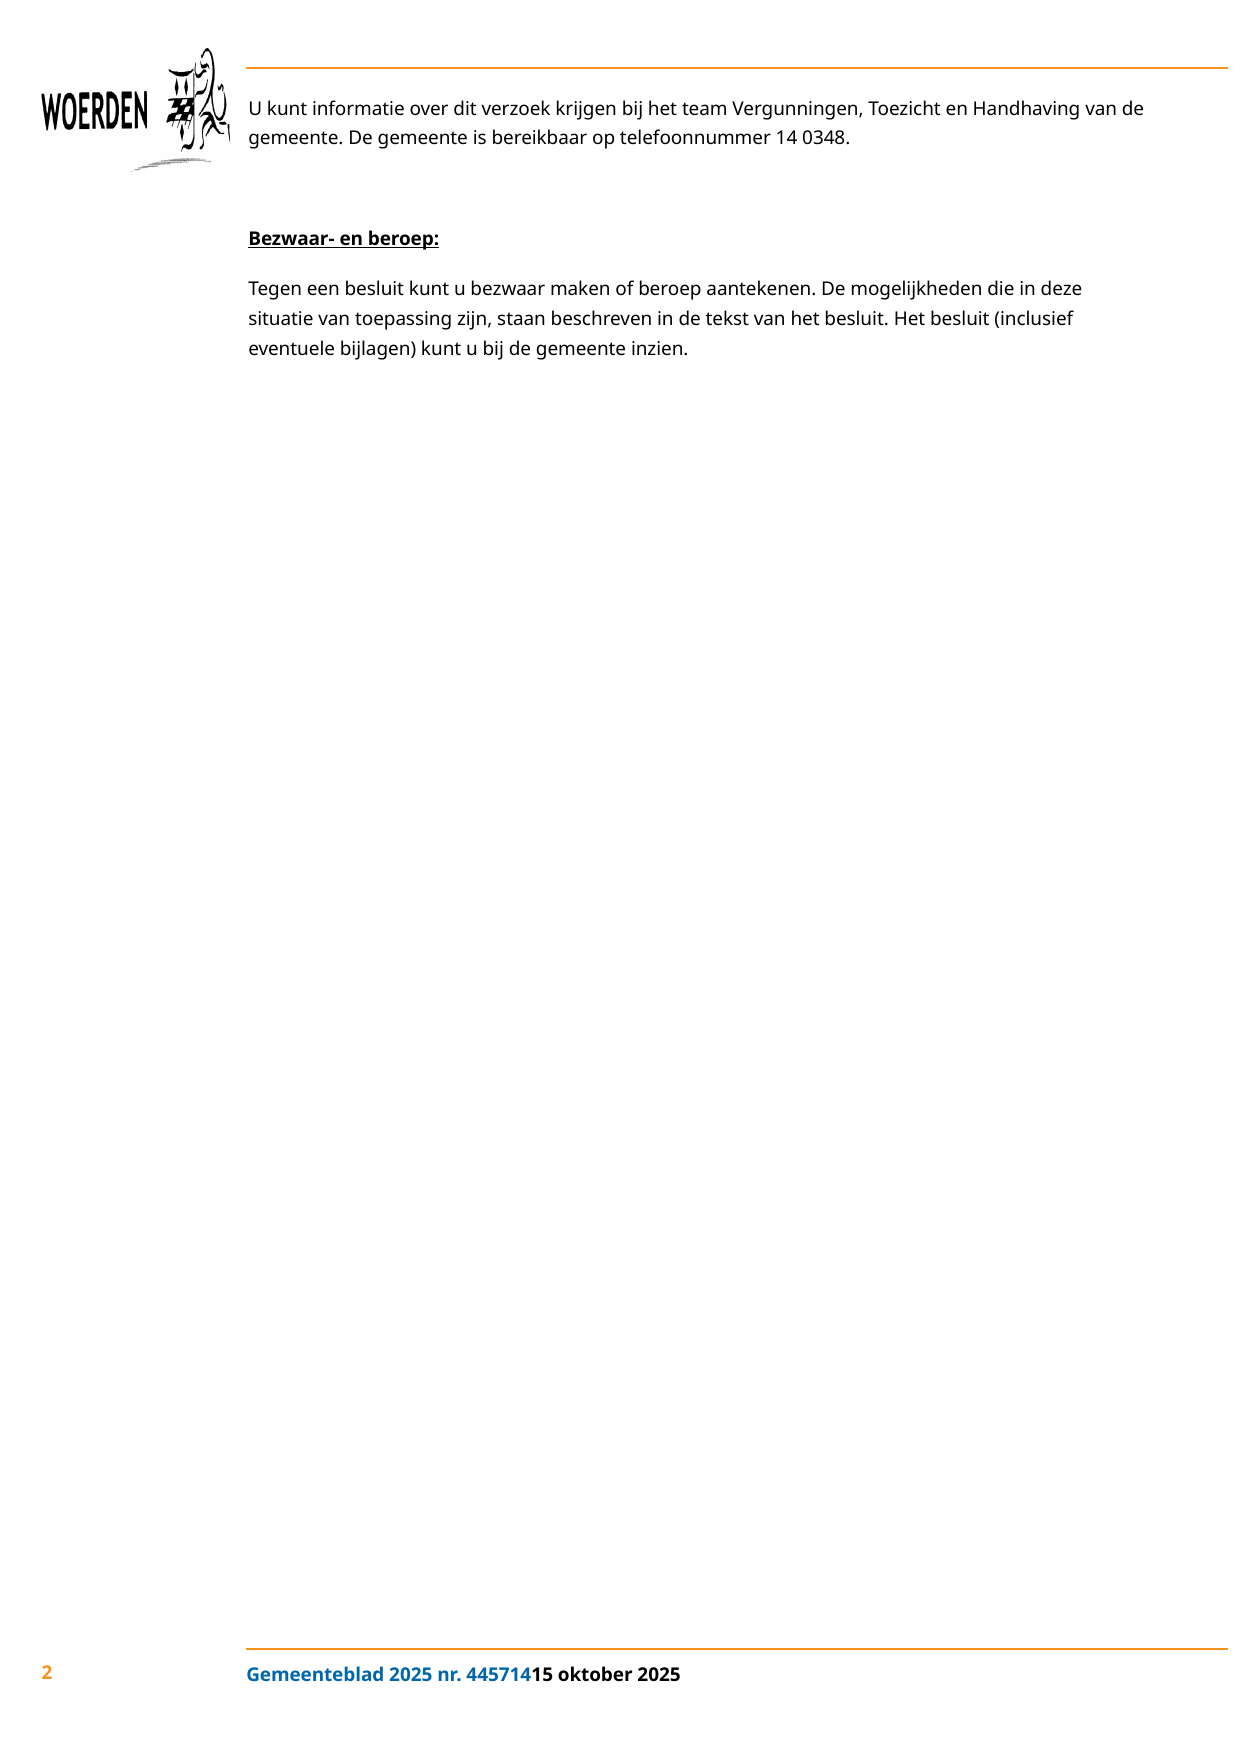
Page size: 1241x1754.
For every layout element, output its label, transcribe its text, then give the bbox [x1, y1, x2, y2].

text U kunt informatie over dit verzoek krijgen bij het team Vergunningen, Toezicht en Handhaving van de gemeente. De gemeente is bereikbaar op telefoonnummer 14 0348. [248, 95, 1152, 150]
text Tegen een besluit kunt u bezwaar maken of beroep aantekenen. De mogelijkheden die in deze situatie van toepassing zijn, staan beschreven in de tekst van het besluit. Het besluit (inclusief eventuele bijlagen) kunt u bij de gemeente inzien. [248, 276, 1152, 361]
text Bezwaar- en beroep: [248, 225, 1152, 251]
picture [41, 47, 231, 172]
